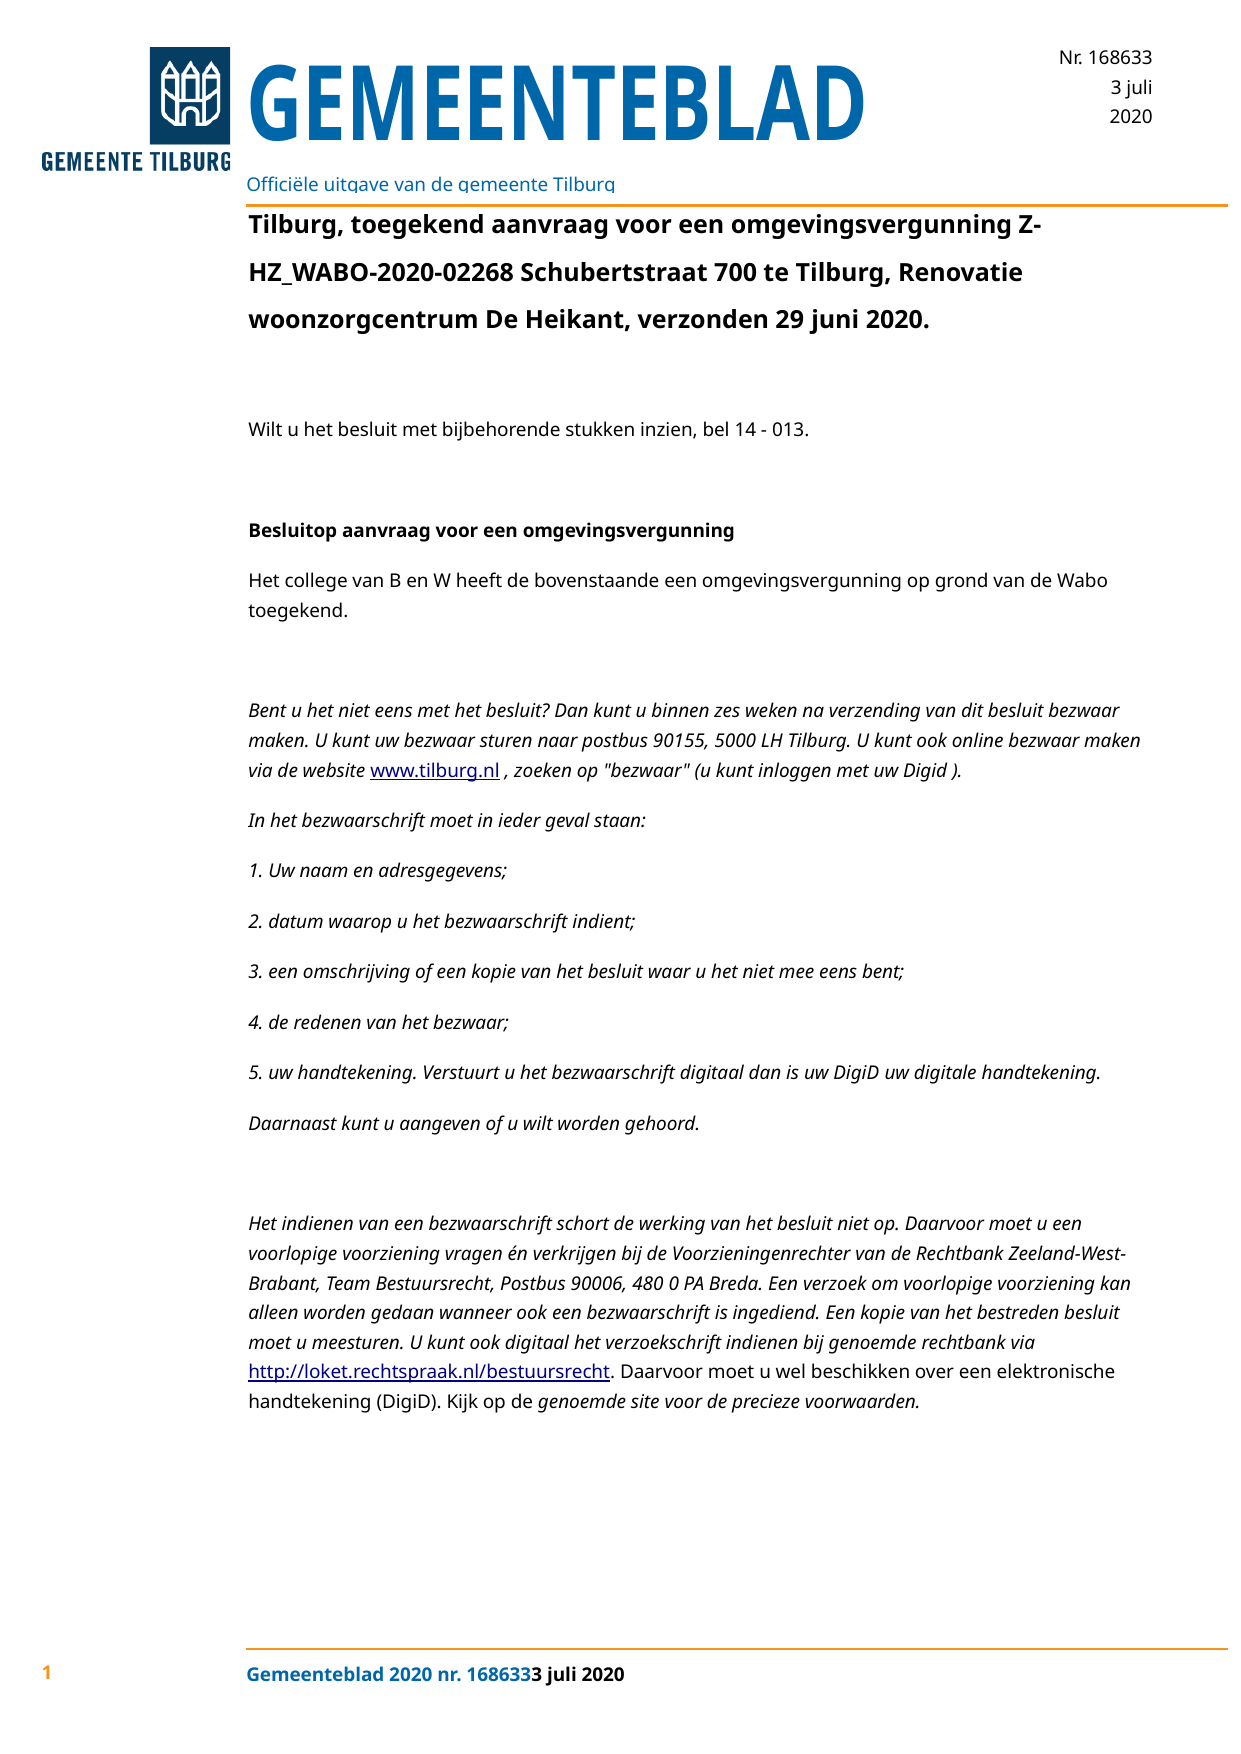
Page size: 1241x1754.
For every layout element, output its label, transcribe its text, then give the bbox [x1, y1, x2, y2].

text 2. datum waarop u het bezwaarschrift indient; [248, 908, 1152, 934]
text Het college van B en W heeft de bovenstaande een omgevingsvergunning op grond van de Wabo toegekend. [248, 567, 1152, 622]
text Tilburg, toegekend aanvraag voor een omgevingsvergunning Z-HZ_WABO-2020-02268 Schubertstraat 700 te Tilburg, Renovatie woonzorgcentrum De Heikant, verzonden 29 juni 2020. [248, 207, 1152, 336]
text In het bezwaarschrift moet in ieder geval staan: [248, 807, 1152, 833]
text Het indienen van een bezwaarschrift schort de werking van het besluit niet op. Daarvoor moet u een voorlopige voorziening vragen én verkrijgen bij de Voorzieningenrechter van de Rechtbank Zeeland-West-Brabant, Team Bestuursrecht, Postbus 90006, 480 0 PA Breda. Een verzoek om voorlopige voorziening kan alleen worden gedaan wanneer ook een bezwaarschrift is ingediend. Een kopie van het bestreden besluit moet u meesturen. U kunt ook digitaal het verzoekschrift indienen bij genoemde rechtbank via http://loket.rechtspraak.nl/bestuursrecht. Daarvoor moet u wel beschikken over een elektronische handtekening (DigiD). Kijk op de genoemde site voor de precieze voorwaarden. [248, 1211, 1152, 1414]
text Bent u het niet eens met het besluit? Dan kunt u binnen zes weken na verzending van dit besluit bezwaar maken. U kunt uw bezwaar sturen naar postbus 90155, 5000 LH Tilburg. U kunt ook online bezwaar maken via de website www.tilburg.nl , zoeken op "bezwaar" (u kunt inloggen met uw Digid ). [248, 698, 1152, 782]
text 5. uw handtekening. Verstuurt u het bezwaarschrift digitaal dan is uw DigiD uw digitale handtekening. [248, 1059, 1152, 1085]
text Wilt u het besluit met bijbehorende stukken inzien, bel 14 - 013. [248, 416, 1152, 442]
text 1. Uw naam en adresgegevens; [248, 858, 1152, 883]
text 3. een omschrijving of een kopie van het besluit waar u het niet mee eens bent; [248, 958, 1152, 984]
text Besluitop aanvraag voor een omgevingsvergunning [248, 517, 1152, 542]
picture [41, 47, 231, 172]
text 4. de redenen van het bezwaar; [248, 1009, 1152, 1034]
text Daarnaast kunt u aangeven of u wilt worden gehoord. [248, 1110, 1152, 1135]
